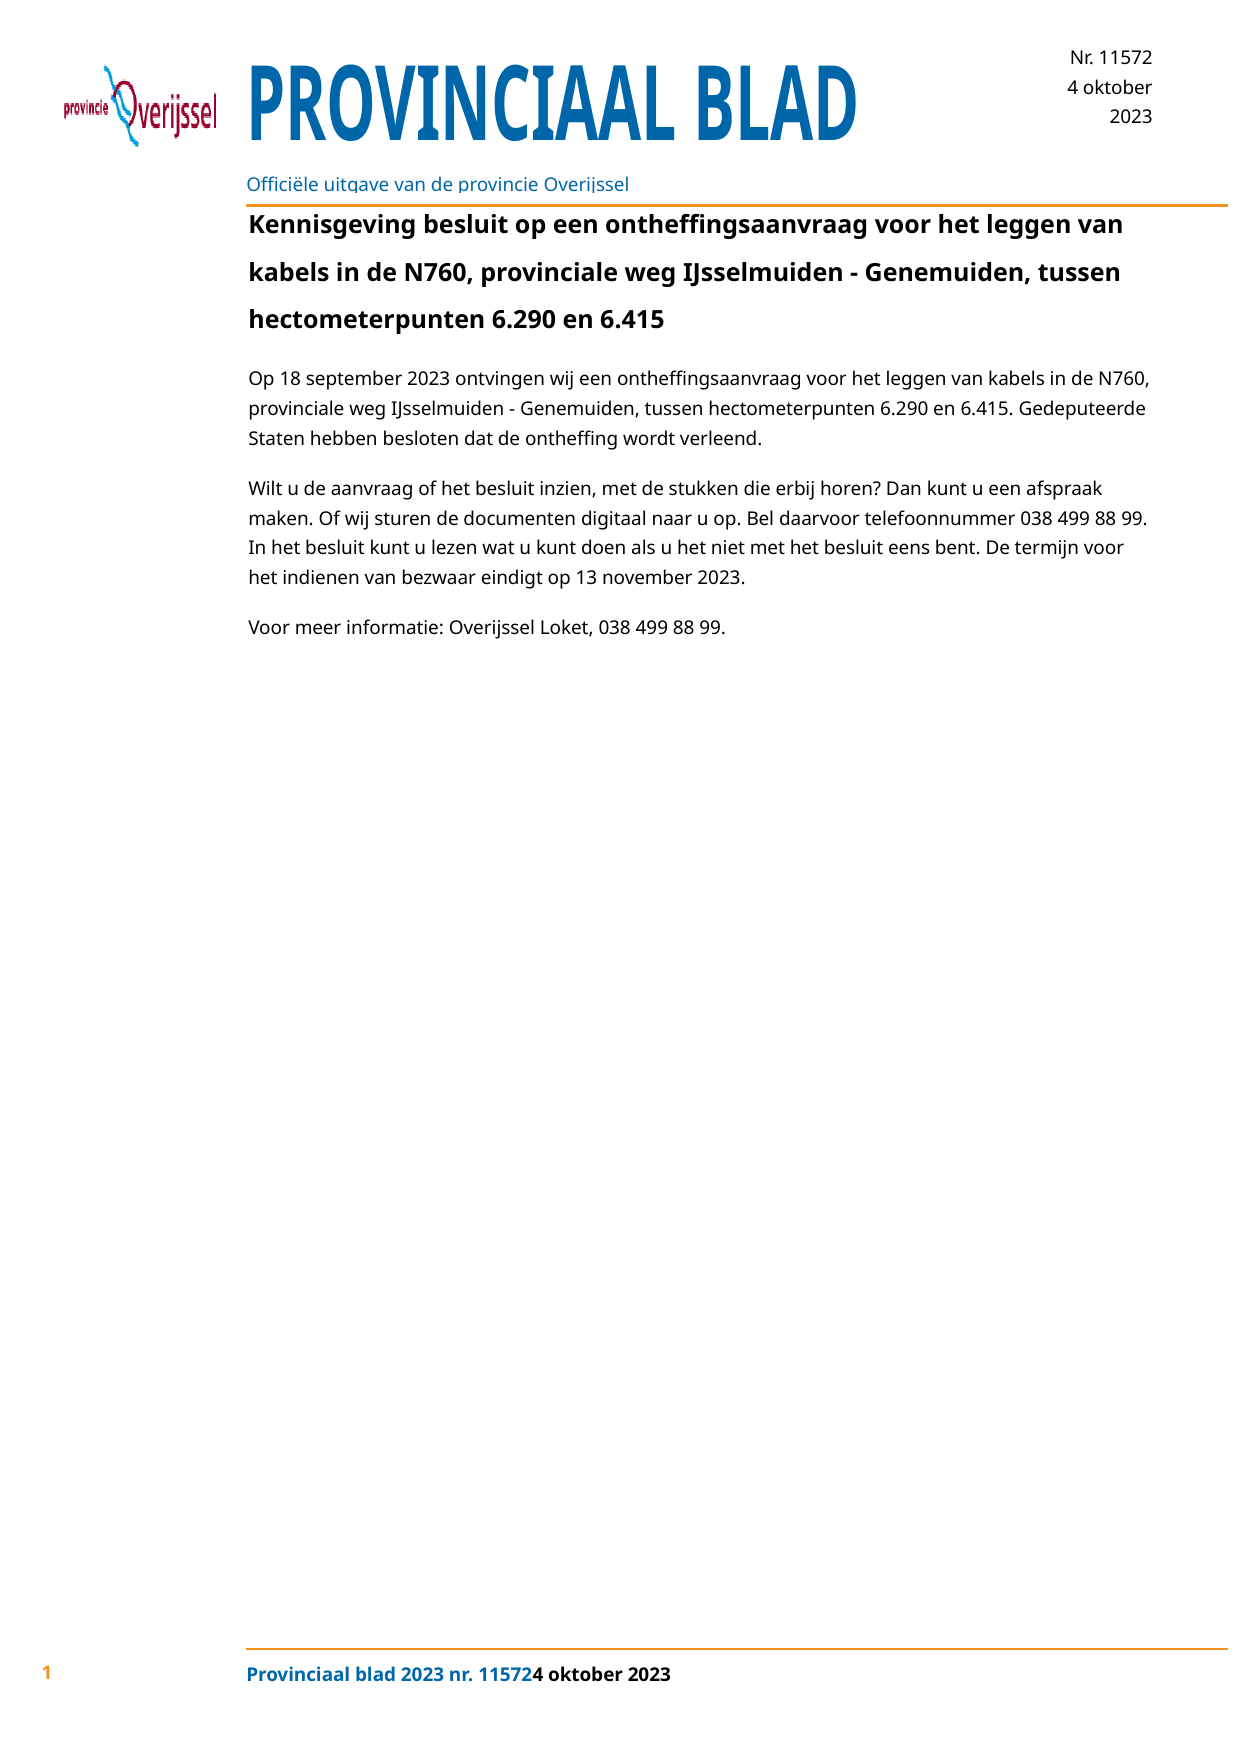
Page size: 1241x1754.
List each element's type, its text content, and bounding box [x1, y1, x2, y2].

text Kennisgeving besluit op een ontheffingsaanvraag voor het leggen van kabels in de N760, provinciale weg IJsselmuiden - Genemuiden, tussen hectometerpunten 6.290 en 6.415 [248, 207, 1152, 336]
picture [41, 47, 231, 172]
text Op 18 september 2023 ontvingen wij een ontheffingsaanvraag voor het leggen van kabels in de N760, provinciale weg IJsselmuiden - Genemuiden, tussen hectometerpunten 6.290 en 6.415. Gedeputeerde Staten hebben besloten dat de ontheffing wordt verleend. [248, 366, 1152, 450]
text Voor meer informatie: Overijssel Loket, 038 499 88 99. [248, 614, 1152, 640]
text Wilt u de aanvraag of het besluit inzien, met de stukken die erbij horen? Dan kunt u een afspraak maken. Of wij sturen de documenten digitaal naar u op. Bel daarvoor telefoonnummer 038 499 88 99. In het besluit kunt u lezen wat u kunt doen als u het niet met het besluit eens bent. De termijn voor het indienen van bezwaar eindigt op 13 november 2023. [248, 475, 1152, 589]
